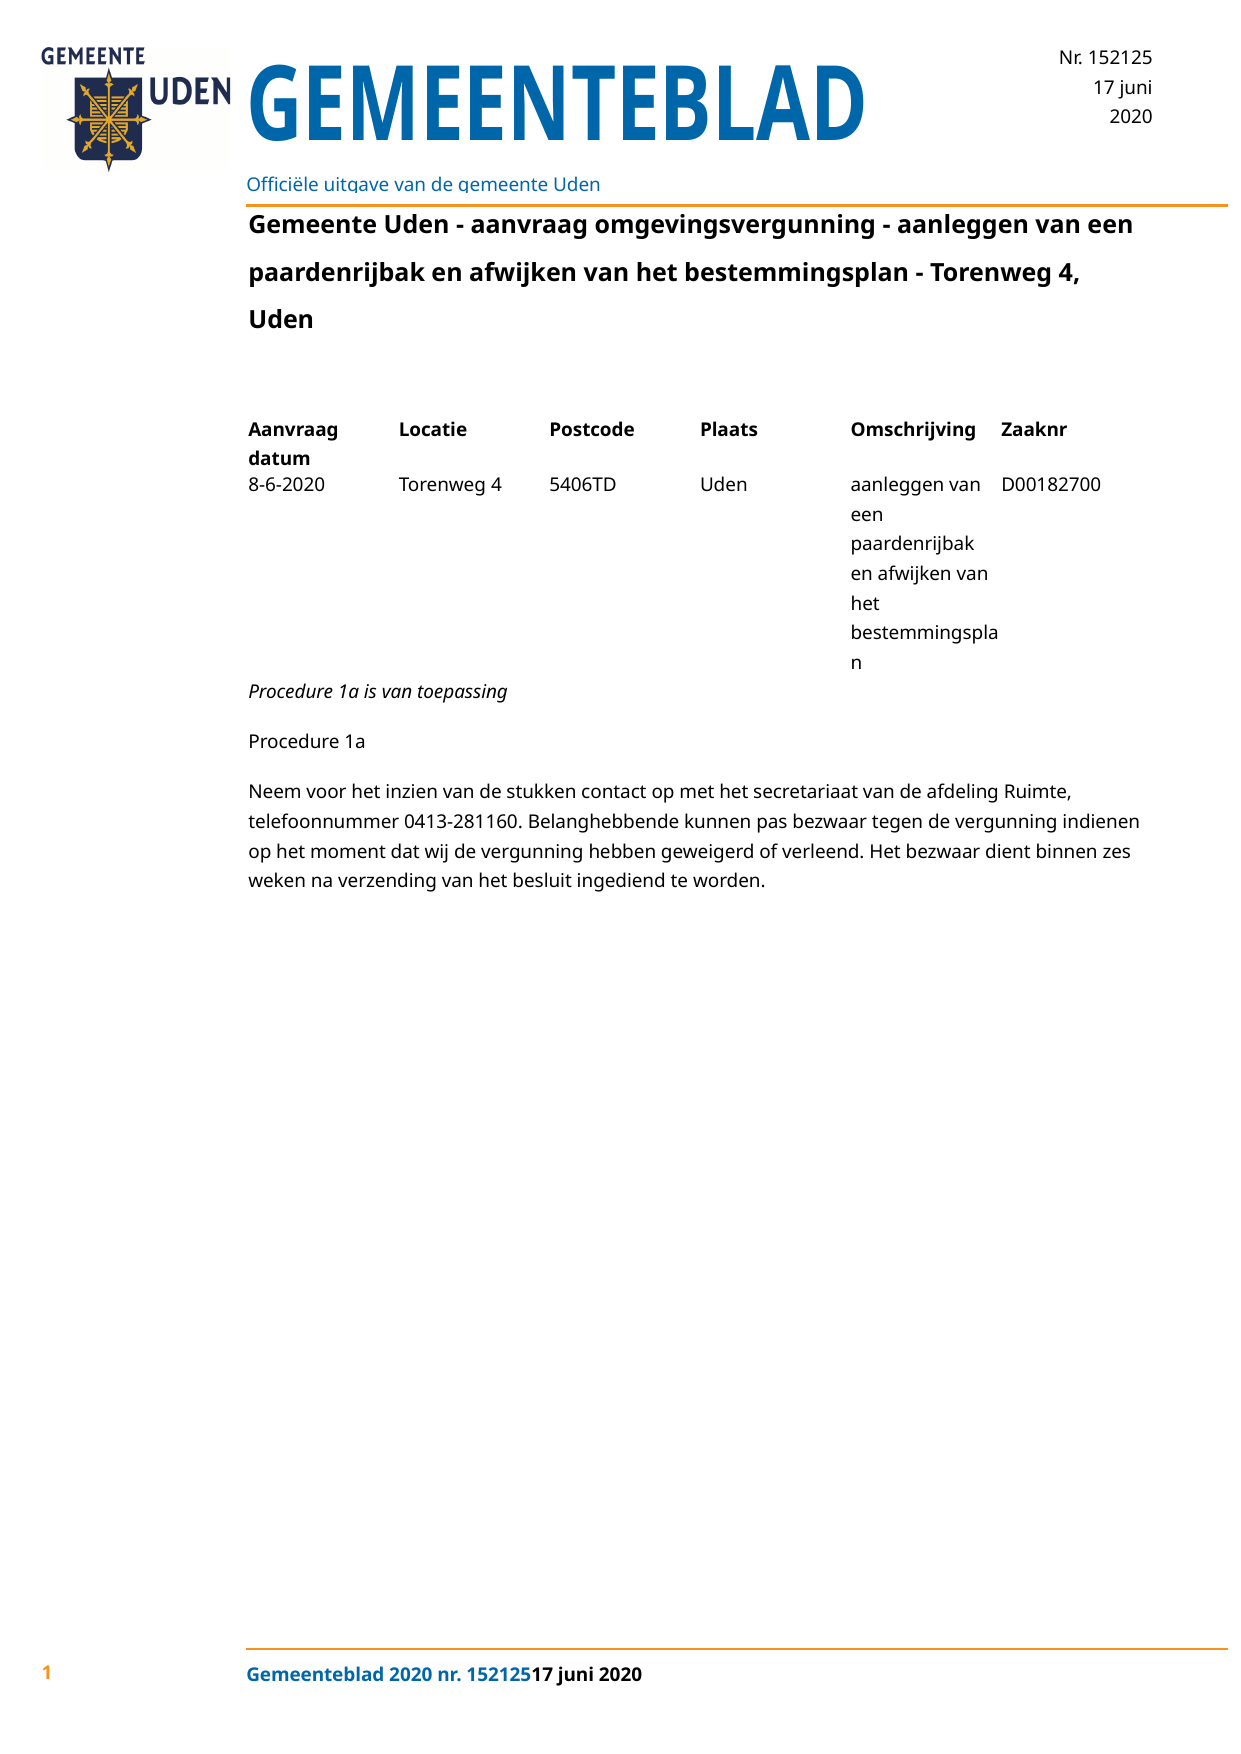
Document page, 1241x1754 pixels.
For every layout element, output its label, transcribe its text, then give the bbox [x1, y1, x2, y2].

table_header Locatie [399, 416, 549, 471]
table_cell aanleggen van een paardenrijbak en afwijken van het bestemmingsplan [850, 471, 1001, 674]
text Gemeente Uden - aanvraag omgevingsvergunning - aanleggen van een paardenrijbak en afwijken van het bestemmingsplan - Torenweg 4, Uden [248, 207, 1152, 336]
table_header Postcode [549, 416, 700, 471]
table_cell 5406TD [549, 471, 700, 674]
text Neem voor het inzien van de stukken contact op met het secretariaat van de afdeling Ruimte, telefoonnummer 0413-281160. Belanghebbende kunnen pas bezwaar tegen de vergunning indienen op het moment dat wij de vergunning hebben geweigerd of verleend. Het bezwaar dient binnen zes weken na verzending van het besluit ingediend te worden. [248, 779, 1152, 893]
table_header Zaaknr [1001, 416, 1152, 471]
table_cell D00182700 [1001, 471, 1152, 674]
table_header Plaats [700, 416, 850, 471]
table_header Aanvraag datum [248, 416, 398, 471]
text Procedure 1a [248, 728, 1152, 754]
table_header Omschrijving [850, 416, 1001, 471]
text Procedure 1a is van toepassing [248, 678, 1152, 703]
table_cell Torenweg 4 [399, 471, 549, 674]
table_cell 8-6-2020 [248, 471, 398, 674]
table_cell Uden [700, 471, 850, 674]
picture [41, 47, 231, 172]
